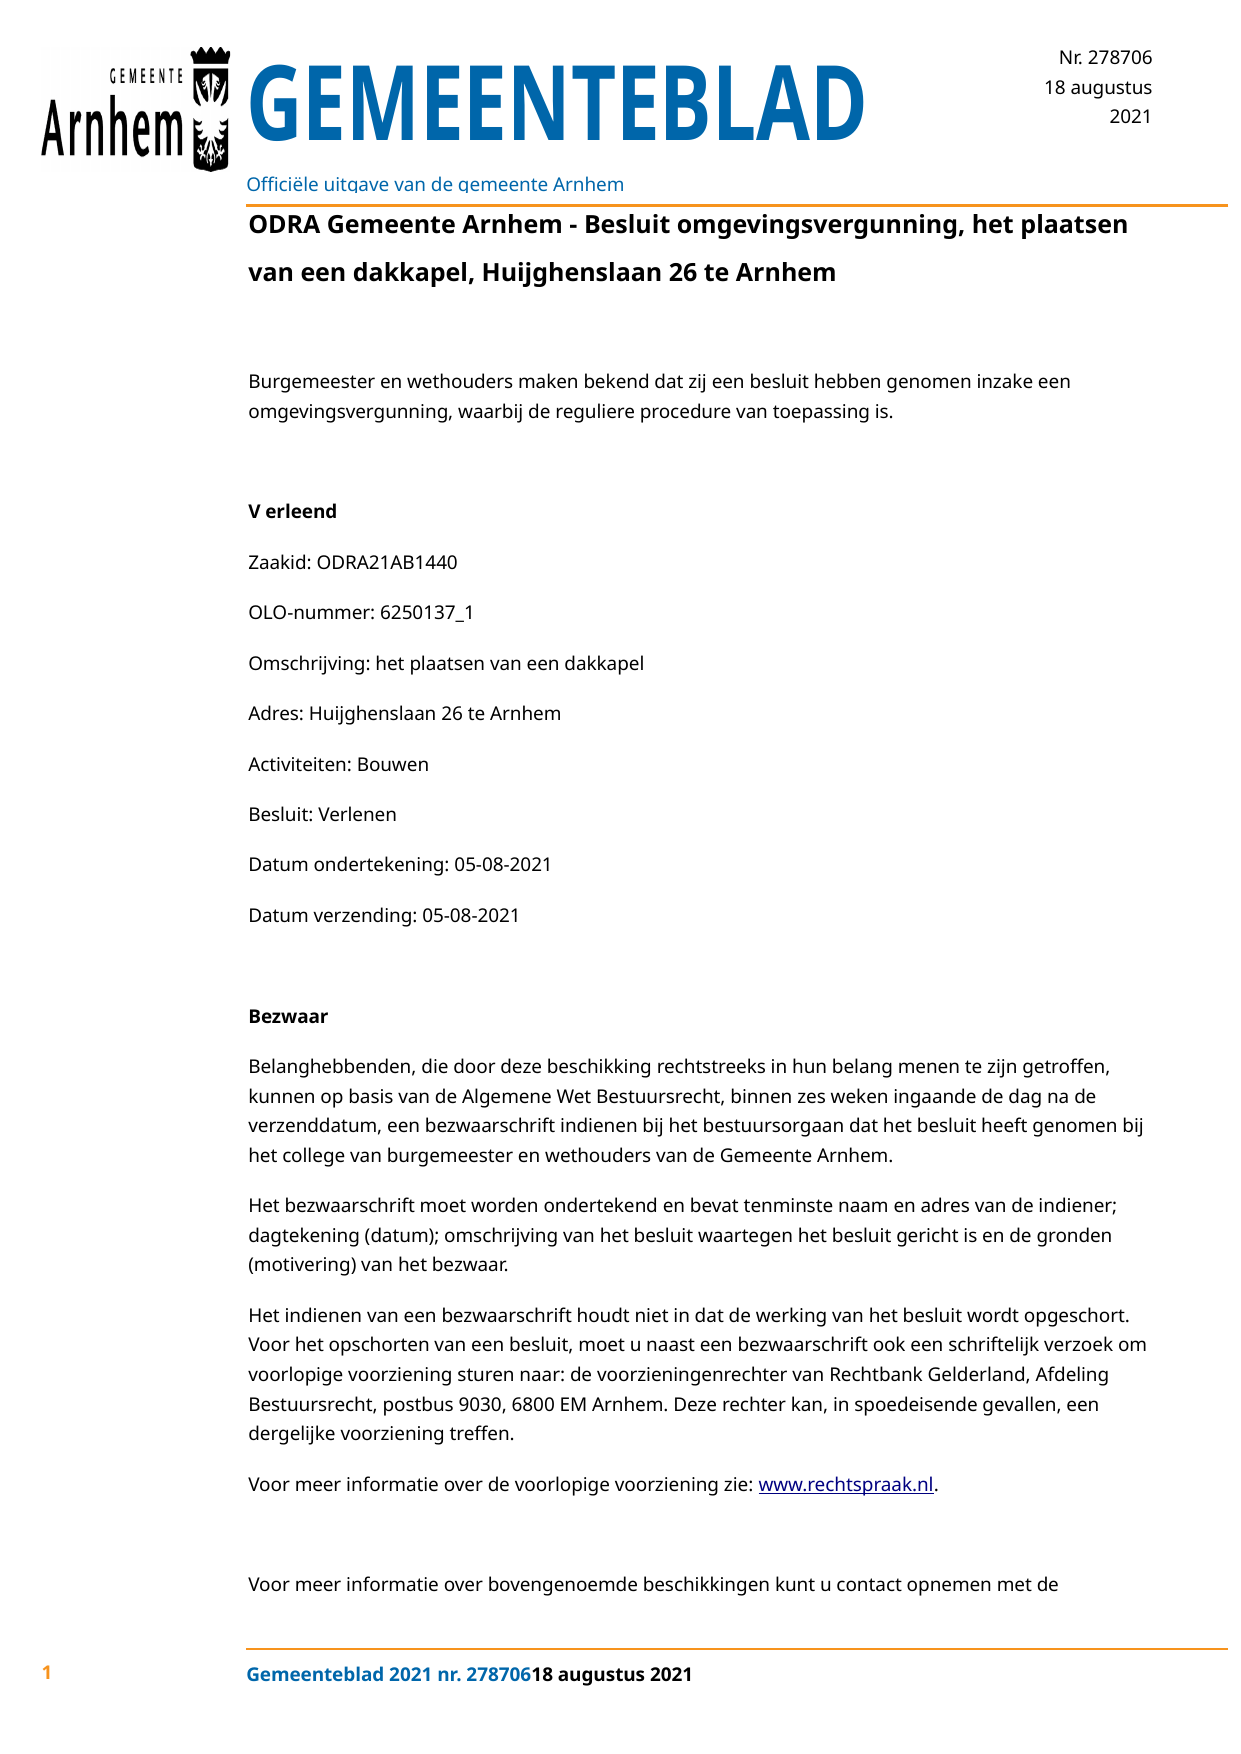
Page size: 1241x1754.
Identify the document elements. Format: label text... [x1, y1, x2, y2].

text Omschrijving: het plaatsen van een dakkapel [248, 650, 1152, 676]
text OLO-nummer: 6250137_1 [248, 599, 1152, 625]
text Het indienen van een bezwaarschrift houdt niet in dat de werking van het besluit wordt opgeschort. Voor het opschorten van een besluit, moet u naast een bezwaarschrift ook een schriftelijk verzoek om voorlopige voorziening sturen naar: de voorzieningenrechter van Rechtbank Gelderland, Afdeling Bestuursrecht, postbus 9030, 6800 EM Arnhem. Deze rechter kan, in spoedeisende gevallen, een dergelijke voorziening treffen. [248, 1302, 1152, 1446]
text Besluit: Verlenen [248, 801, 1152, 827]
picture [41, 47, 231, 172]
text Datum verzending: 05-08-2021 [248, 902, 1152, 928]
text Zaakid: ODRA21AB1440 [248, 549, 1152, 575]
text Burgemeester en wethouders maken bekend dat zij een besluit hebben genomen inzake een omgevingsvergunning, waarbij de reguliere procedure van toepassing is. [248, 368, 1152, 424]
text V erleend [248, 499, 1152, 524]
text Activiteiten: Bouwen [248, 751, 1152, 777]
text Belanghebbenden, die door deze beschikking rechtstreeks in hun belang menen te zijn getroffen, kunnen op basis van de Algemene Wet Bestuursrecht, binnen zes weken ingaande de dag na de verzenddatum, een bezwaarschrift indienen bij het bestuursorgaan dat het besluit heeft genomen bij het college van burgemeester en wethouders van de Gemeente Arnhem. [248, 1053, 1152, 1168]
text Voor meer informatie over bovengenoemde beschikkingen kunt u contact opnemen met de [248, 1572, 1152, 1597]
text Het bezwaarschrift moet worden ondertekend en bevat tenminste naam en adres van de indiener; dagtekening (datum); omschrijving van het besluit waartegen het besluit gericht is en de gronden (motivering) van het bezwaar. [248, 1192, 1152, 1277]
text Datum ondertekening: 05-08-2021 [248, 852, 1152, 877]
text Adres: Huijghenslaan 26 te Arnhem [248, 700, 1152, 726]
text Bezwaar [248, 1003, 1152, 1029]
text Voor meer informatie over de voorlopige voorziening zie: www.rechtspraak.nl. [248, 1471, 1152, 1497]
text ODRA Gemeente Arnhem - Besluit omgevingsvergunning, het plaatsen van een dakkapel, Huijghenslaan 26 te Arnhem [248, 207, 1152, 288]
